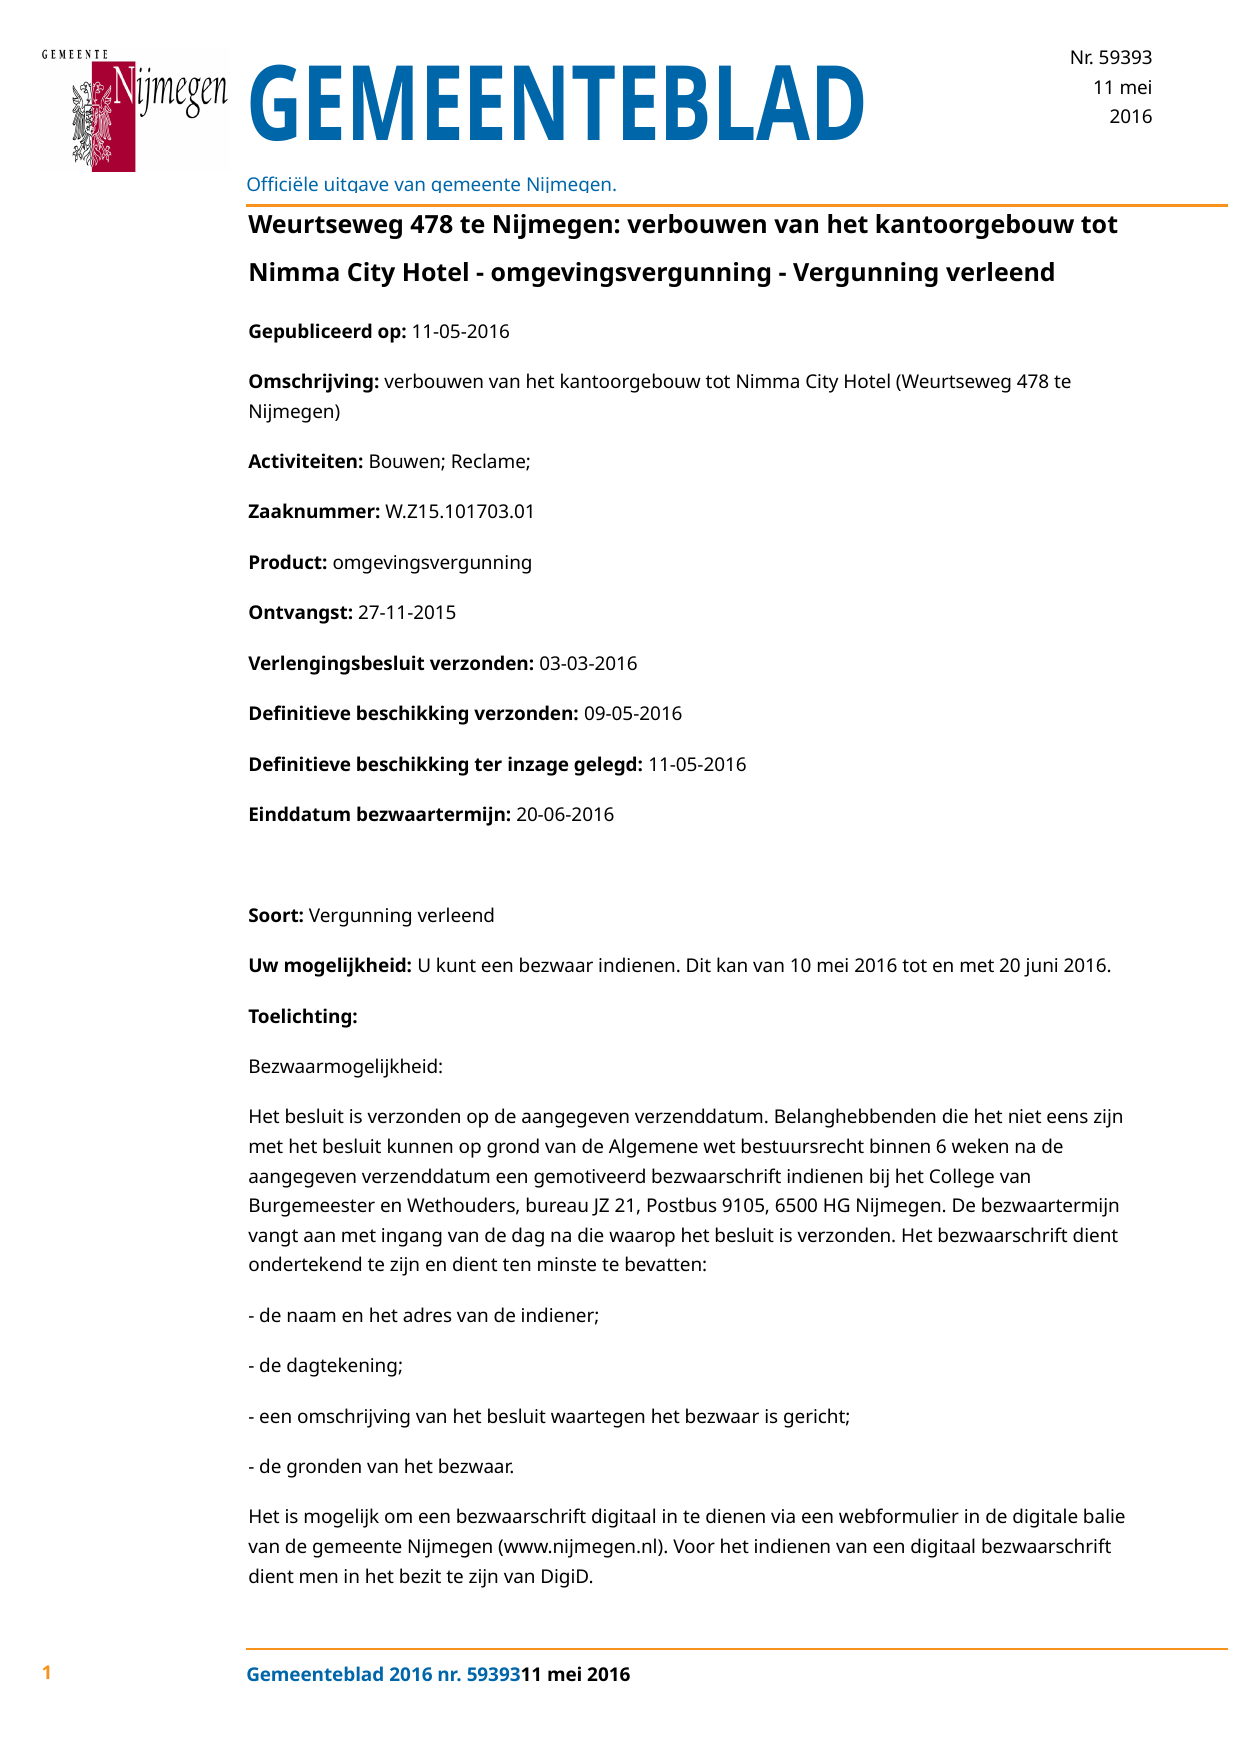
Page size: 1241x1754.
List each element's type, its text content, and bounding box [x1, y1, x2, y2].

text - de gronden van het bezwaar. [248, 1453, 1152, 1479]
text Omschrijving: verbouwen van het kantoorgebouw tot Nimma City Hotel (Weurtseweg 478 te Nijmegen) [248, 368, 1152, 424]
text - de dagtekening; [248, 1352, 1152, 1378]
text - een omschrijving van het besluit waartegen het bezwaar is gericht; [248, 1403, 1152, 1429]
text Ontvangst: 27-11-2015 [248, 599, 1152, 625]
text Verlengingsbesluit verzonden: 03-03-2016 [248, 650, 1152, 676]
text - de naam en het adres van de indiener; [248, 1302, 1152, 1328]
text Soort: Vergunning verleend [248, 902, 1152, 928]
text Product: omgevingsvergunning [248, 549, 1152, 575]
text Definitieve beschikking verzonden: 09-05-2016 [248, 700, 1152, 726]
text Definitieve beschikking ter inzage gelegd: 11-05-2016 [248, 751, 1152, 777]
text Toelichting: [248, 1003, 1152, 1029]
text Bezwaarmogelijkheid: [248, 1053, 1152, 1079]
text Uw mogelijkheid: U kunt een bezwaar indienen. Dit kan van 10 mei 2016 tot en met 20 juni 2016. [248, 952, 1152, 978]
text Activiteiten: Bouwen; Reclame; [248, 448, 1152, 474]
picture [41, 47, 231, 172]
text Gepubliceerd op: 11-05-2016 [248, 318, 1152, 344]
text Einddatum bezwaartermijn: 20-06-2016 [248, 801, 1152, 827]
text Het besluit is verzonden op de aangegeven verzenddatum. Belanghebbenden die het niet eens zijn met het besluit kunnen op grond van de Algemene wet bestuursrecht binnen 6 weken na de aangegeven verzenddatum een gemotiveerd bezwaarschrift indienen bij het College van Burgemeester en Wethouders, bureau JZ 21, Postbus 9105, 6500 HG Nijmegen. De bezwaartermijn vangt aan met ingang van de dag na die waarop het besluit is verzonden. Het bezwaarschrift dient ondertekend te zijn en dient ten minste te bevatten: [248, 1104, 1152, 1277]
text Zaaknummer: W.Z15.101703.01 [248, 499, 1152, 524]
text Weurtseweg 478 te Nijmegen: verbouwen van het kantoorgebouw tot Nimma City Hotel - omgevingsvergunning - Vergunning verleend [248, 207, 1152, 288]
text Het is mogelijk om een bezwaarschrift digitaal in te dienen via een webformulier in de digitale balie van de gemeente Nijmegen (www.nijmegen.nl). Voor het indienen van een digitaal bezwaarschrift dient men in het bezit te zijn van DigiD. [248, 1504, 1152, 1589]
